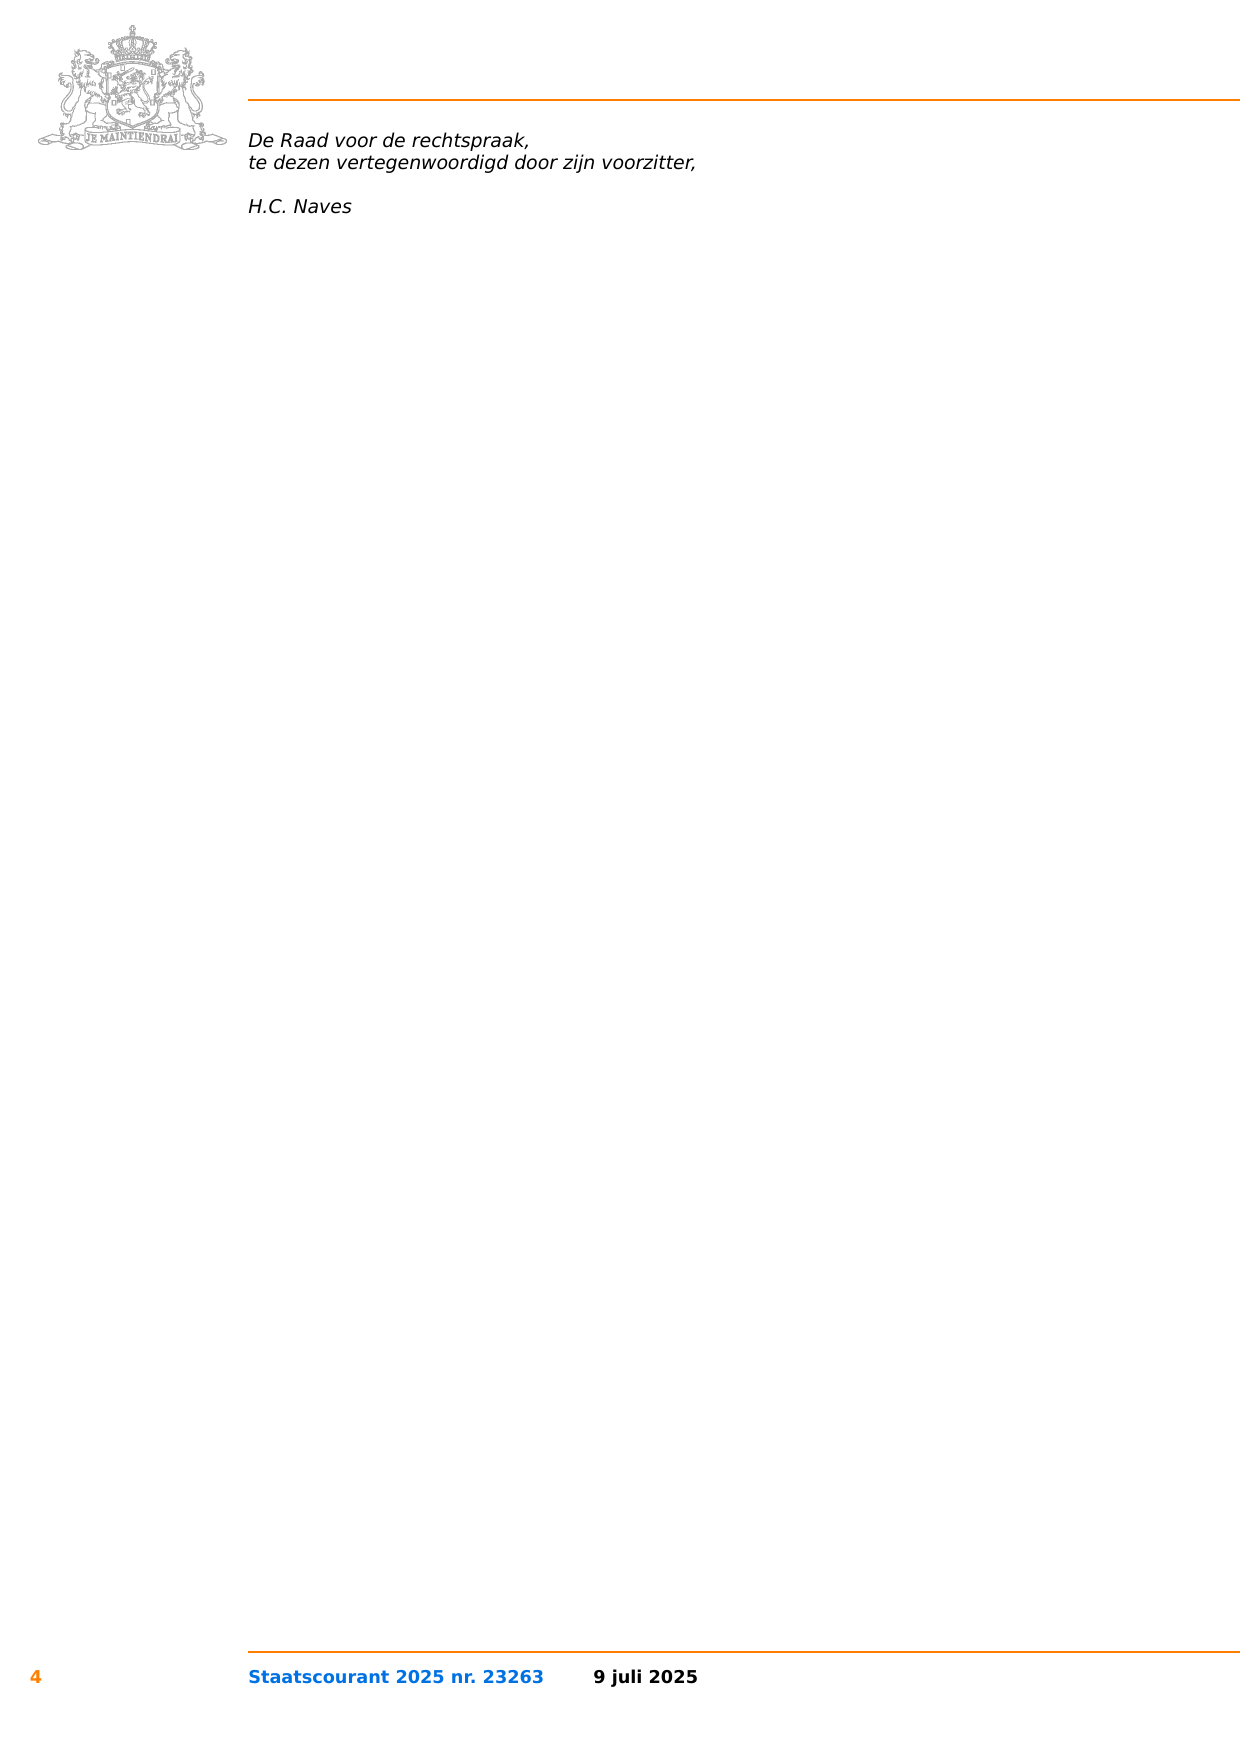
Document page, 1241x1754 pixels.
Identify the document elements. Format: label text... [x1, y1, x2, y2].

picture [38, 25, 227, 150]
text De Raad voor de rechtspraak, te dezen vertegenwoordigd door zijn voorzitter, H.C. Naves [248, 130, 1163, 218]
